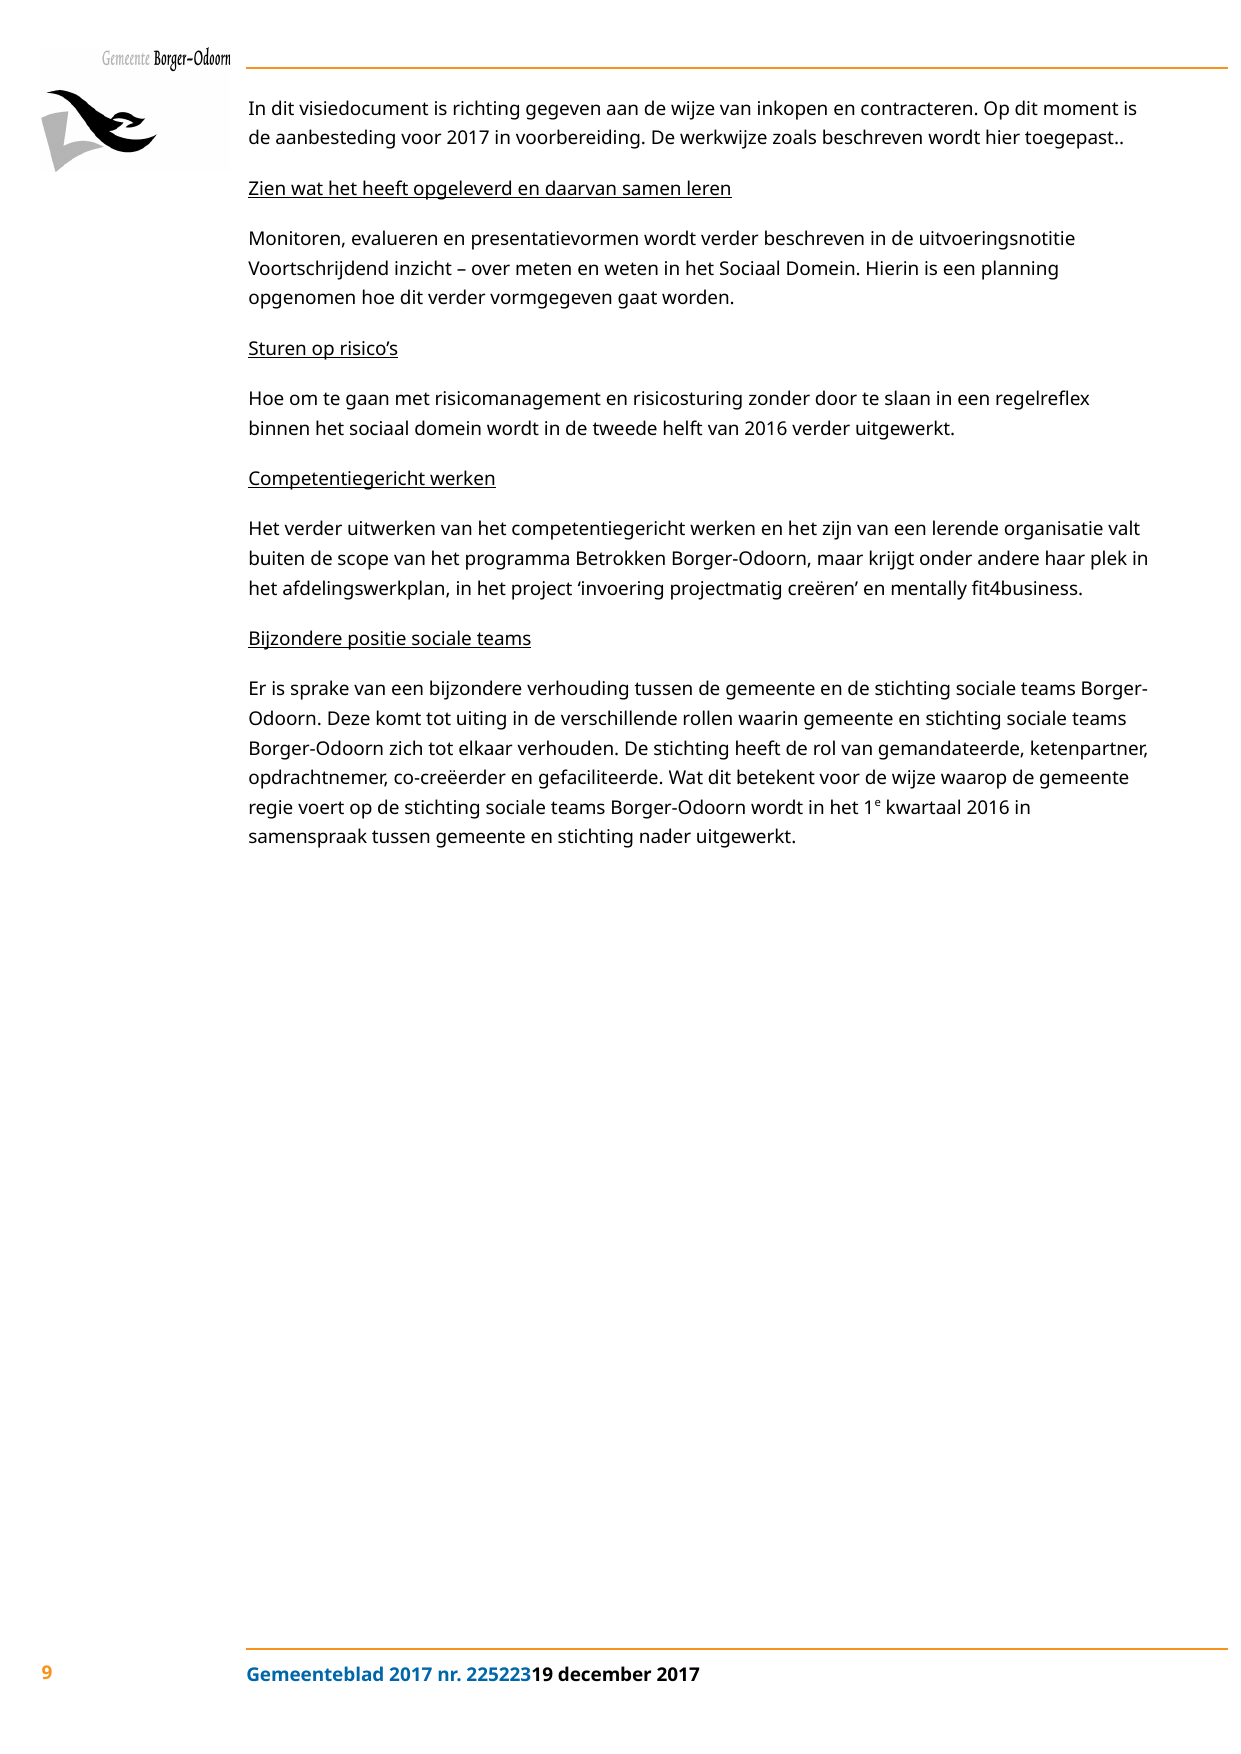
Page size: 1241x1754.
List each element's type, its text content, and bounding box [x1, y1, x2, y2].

text Bijzondere positie sociale teams [248, 625, 1152, 651]
text Hoe om te gaan met risicomanagement en risicosturing zonder door te slaan in een regelreflex binnen het sociaal domein wordt in de tweede helft van 2016 verder uitgewerkt. [248, 385, 1152, 441]
text Monitoren, evalueren en presentatievormen wordt verder beschreven in de uitvoeringsnotitie Voortschrijdend inzicht – over meten en weten in het Sociaal Domein. Hierin is een planning opgenomen hoe dit verder vormgegeven gaat worden. [248, 225, 1152, 310]
text In dit visiedocument is richting gegeven aan de wijze van inkopen en contracteren. Op dit moment is de aanbesteding voor 2017 in voorbereiding. De werkwijze zoals beschreven wordt hier toegepast.. [248, 95, 1152, 150]
text Het verder uitwerken van het competentiegericht werken en het zijn van een lerende organisatie valt buiten de scope van het programma Betrokken Borger-Odoorn, maar krijgt onder andere haar plek in het afdelingswerkplan, in het project ‘invoering projectmatig creëren’ en mentally fit4business. [248, 516, 1152, 601]
picture [41, 47, 231, 172]
text Zien wat het heeft opgeleverd en daarvan samen leren [248, 175, 1152, 201]
text Competentiegericht werken [248, 465, 1152, 491]
text Sturen op risico’s [248, 335, 1152, 361]
text Er is sprake van een bijzondere verhouding tussen de gemeente en de stichting sociale teams Borger-Odoorn. Deze komt tot uiting in de verschillende rollen waarin gemeente en stichting sociale teams Borger-Odoorn zich tot elkaar verhouden. De stichting heeft de rol van gemandateerde, ketenpartner, opdrachtnemer, co-creëerder en gefaciliteerde. Wat dit betekent voor de wijze waarop de gemeente regie voert op de stichting sociale teams Borger-Odoorn wordt in het 1e kwartaal 2016 in samenspraak tussen gemeente en stichting nader uitgewerkt. [248, 676, 1152, 849]
